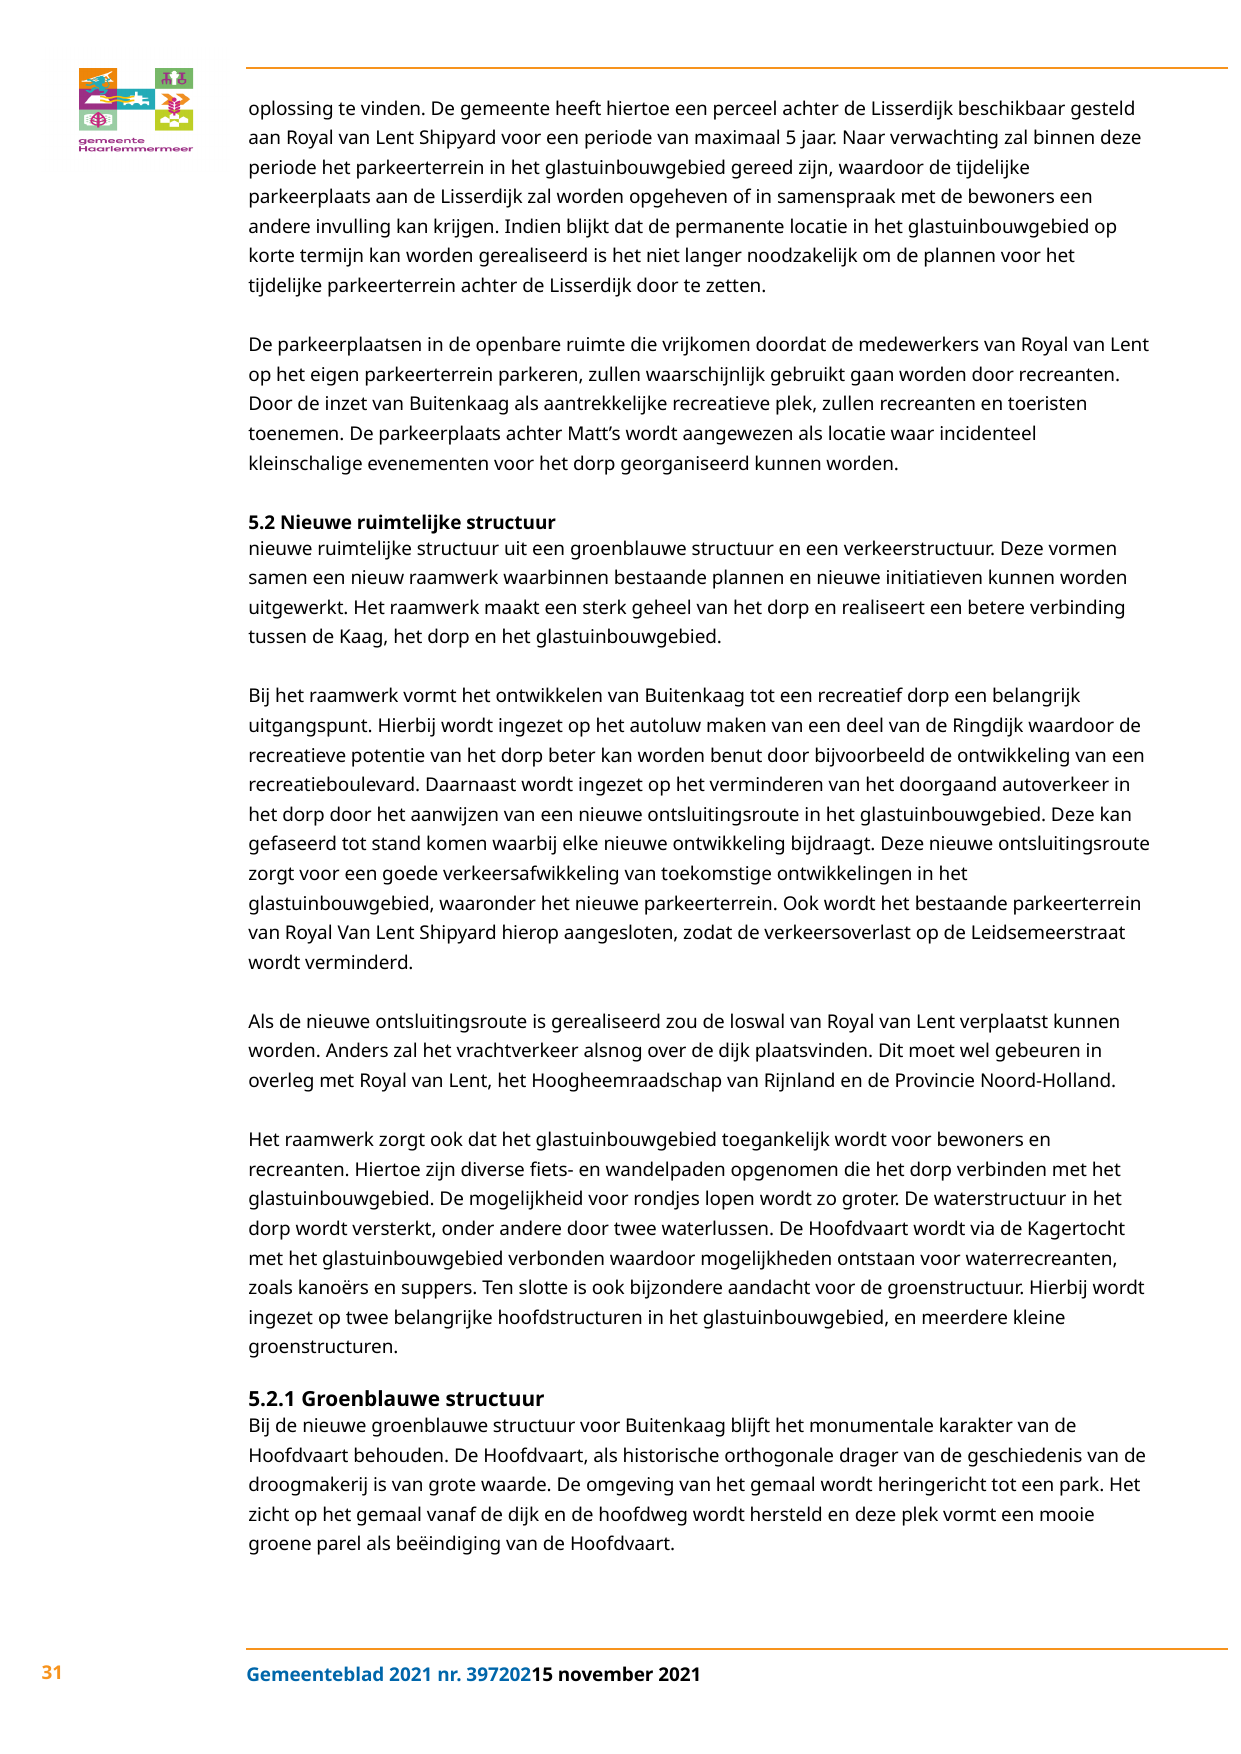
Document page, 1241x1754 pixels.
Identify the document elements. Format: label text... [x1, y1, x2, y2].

text nieuwe ruimtelijke structuur uit een groenblauwe structuur en een verkeerstructuur. Deze vormen samen een nieuw raamwerk waarbinnen bestaande plannen en nieuwe initiatieven kunnen worden uitgewerkt. Het raamwerk maakt een sterk geheel van het dorp en realiseert een betere verbinding tussen de Kaag, het dorp en het glastuinbouwgebied. [248, 535, 1152, 649]
text 5.2 Nieuwe ruimtelijke structuur [248, 509, 1152, 535]
text Het raamwerk zorgt ook dat het glastuinbouwgebied toegankelijk wordt voor bewoners en recreanten. Hiertoe zijn diverse fiets- en wandelpaden opgenomen die het dorp verbinden met het glastuinbouwgebied. De mogelijkheid voor rondjes lopen wordt zo groter. De waterstructuur in het dorp wordt versterkt, onder andere door twee waterlussen. De Hoofdvaart wordt via de Kagertocht met het glastuinbouwgebied verbonden waardoor mogelijkheden ontstaan voor waterrecreanten, zoals kanoërs en suppers. Ten slotte is ook bijzondere aandacht voor de groenstructuur. Hierbij wordt ingezet op twee belangrijke hoofdstructuren in het glastuinbouwgebied, en meerdere kleine groenstructuren. [248, 1126, 1152, 1359]
text oplossing te vinden. De gemeente heeft hiertoe een perceel achter de Lisserdijk beschikbaar gesteld aan Royal van Lent Shipyard voor een periode van maximaal 5 jaar. Naar verwachting zal binnen deze periode het parkeerterrein in het glastuinbouwgebied gereed zijn, waardoor de tijdelijke parkeerplaats aan de Lisserdijk zal worden opgeheven of in samenspraak met de bewoners een andere invulling kan krijgen. Indien blijkt dat de permanente locatie in het glastuinbouwgebied op korte termijn kan worden gerealiseerd is het niet langer noodzakelijk om de plannen voor het tijdelijke parkeerterrein achter de Lisserdijk door te zetten. [248, 95, 1152, 298]
text 5.2.1 Groenblauwe structuur [248, 1384, 1152, 1412]
text Als de nieuwe ontsluitingsroute is gerealiseerd zou de loswal van Royal van Lent verplaatst kunnen worden. Anders zal het vrachtverkeer alsnog over de dijk plaatsvinden. Dit moet wel gebeuren in overleg met Royal van Lent, het Hoogheemraadschap van Rijnland en de Provincie Noord-Holland. [248, 1008, 1152, 1093]
text Bij de nieuwe groenblauwe structuur voor Buitenkaag blijft het monumentale karakter van de Hoofdvaart behouden. De Hoofdvaart, als historische orthogonale drager van de geschiedenis van de droogmakerij is van grote waarde. De omgeving van het gemaal wordt heringericht tot een park. Het zicht op het gemaal vanaf de dijk en de hoofdweg wordt hersteld en deze plek vormt een mooie groene parel als beëindiging van de Hoofdvaart. [248, 1412, 1152, 1556]
picture [41, 47, 231, 172]
text De parkeerplaatsen in de openbare ruimte die vrijkomen doordat de medewerkers van Royal van Lent op het eigen parkeerterrein parkeren, zullen waarschijnlijk gebruikt gaan worden door recreanten. Door de inzet van Buitenkaag als aantrekkelijke recreatieve plek, zullen recreanten en toeristen toenemen. De parkeerplaats achter Matt’s wordt aangewezen als locatie waar incidenteel kleinschalige evenementen voor het dorp georganiseerd kunnen worden. [248, 331, 1152, 476]
text Bij het raamwerk vormt het ontwikkelen van Buitenkaag tot een recreatief dorp een belangrijk uitgangspunt. Hierbij wordt ingezet op het autoluw maken van een deel van de Ringdijk waardoor de recreatieve potentie van het dorp beter kan worden benut door bijvoorbeeld de ontwikkeling van een recreatieboulevard. Daarnaast wordt ingezet op het verminderen van het doorgaand autoverkeer in het dorp door het aanwijzen van een nieuwe ontsluitingsroute in het glastuinbouwgebied. Deze kan gefaseerd tot stand komen waarbij elke nieuwe ontwikkeling bijdraagt. Deze nieuwe ontsluitingsroute zorgt voor een goede verkeersafwikkeling van toekomstige ontwikkelingen in het glastuinbouwgebied, waaronder het nieuwe parkeerterrein. Ook wordt het bestaande parkeerterrein van Royal Van Lent Shipyard hierop aangesloten, zodat de verkeersoverlast op de Leidsemeerstraat wordt verminderd. [248, 683, 1152, 974]
